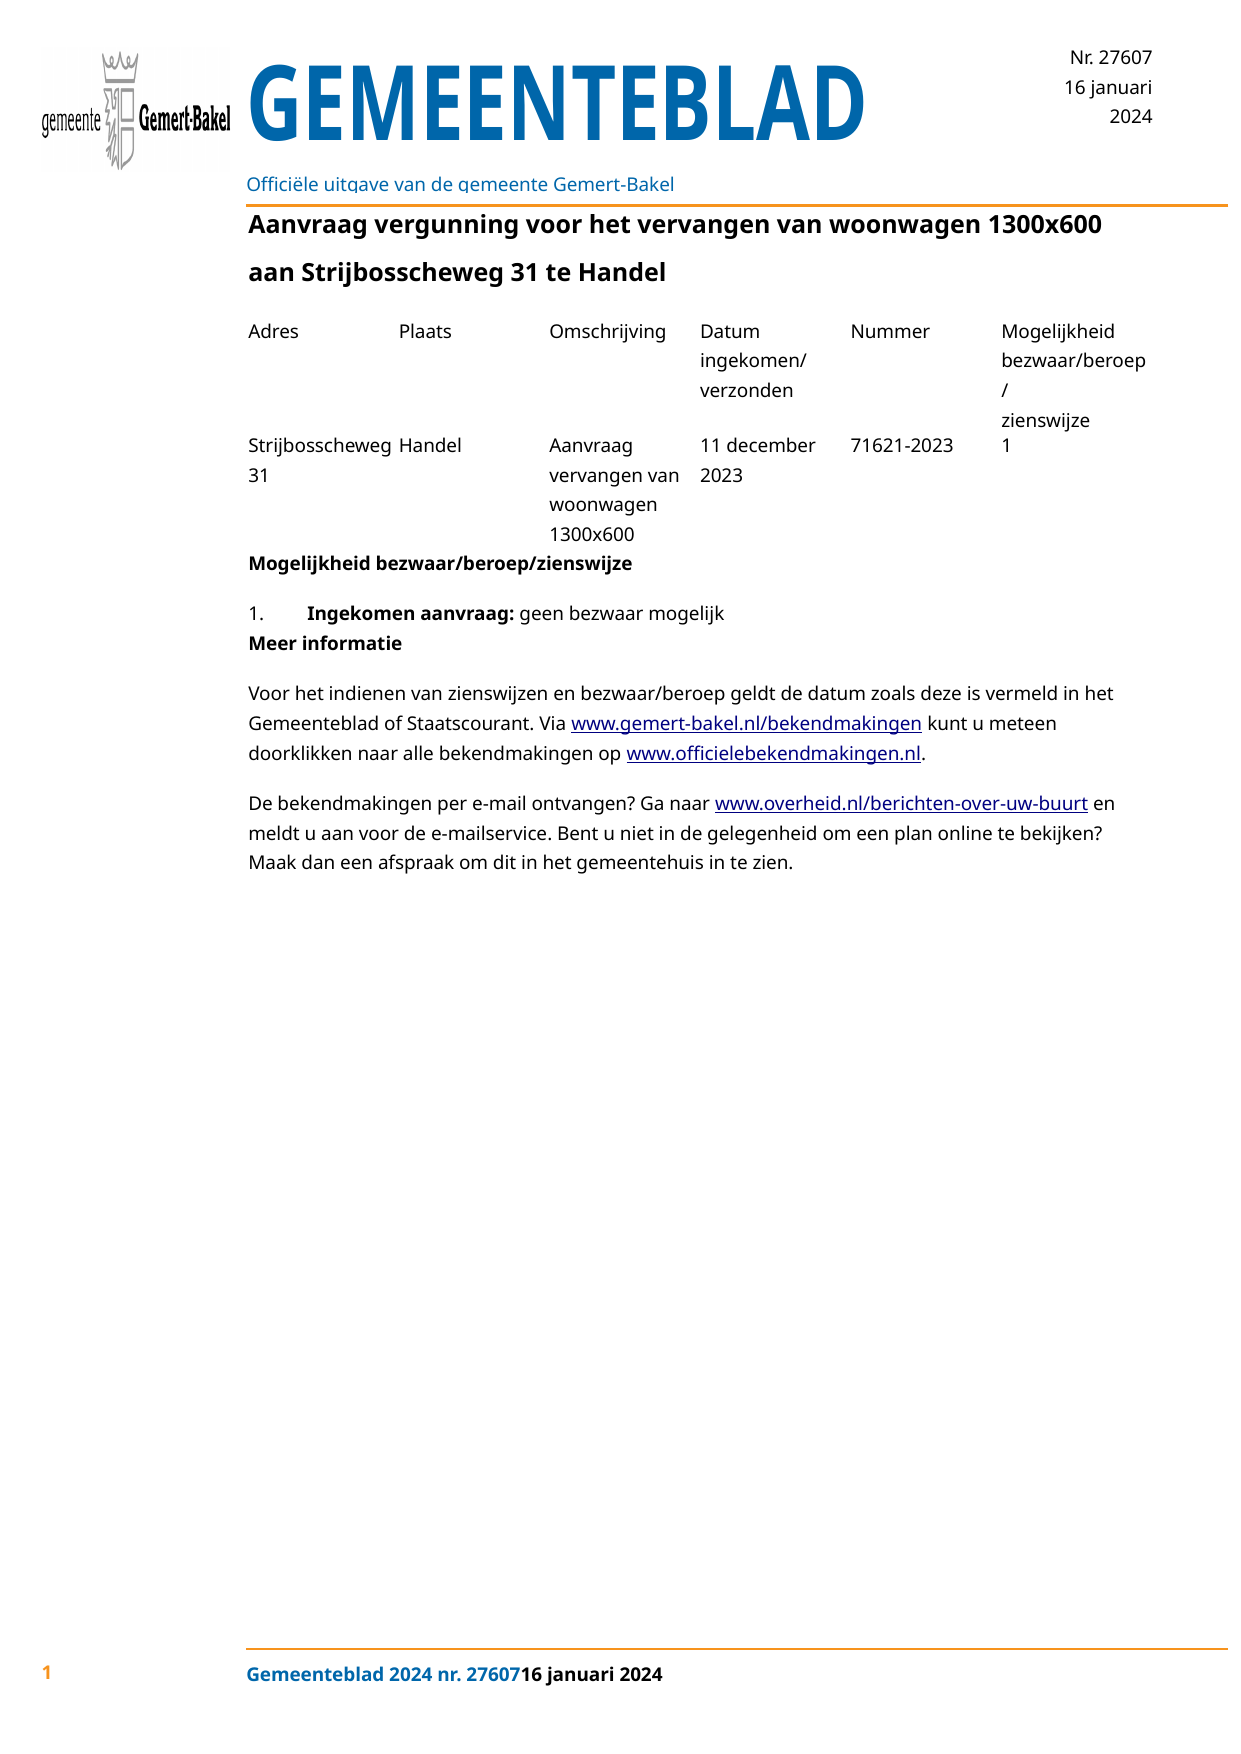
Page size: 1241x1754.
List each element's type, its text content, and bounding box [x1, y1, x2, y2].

table_cell Handel [399, 433, 549, 547]
list Ingekomen aanvraag: geen bezwaar mogelijk [248, 601, 1152, 626]
table_cell 1 [1001, 433, 1152, 547]
text Voor het indienen van zienswijzen en bezwaar/beroep geldt de datum zoals deze is vermeld in het Gemeenteblad of Staatscourant. Via www.gemert-bakel.nl/bekendmakingen kunt u meteen doorklikken naar alle bekendmakingen op www.officielebekendmakingen.nl. [248, 681, 1152, 766]
picture [41, 47, 231, 172]
table_cell Strijbosscheweg 31 [248, 433, 398, 547]
table_header Mogelijkheid bezwaar/beroep/ zienswijze [1001, 318, 1152, 432]
table_header Datum ingekomen/ verzonden [700, 318, 850, 432]
text De bekendmakingen per e-mail ontvangen? Ga naar www.overheid.nl/berichten-over-uw-buurt en meldt u aan voor de e-mailservice. Bent u niet in de gelegenheid om een plan online te bekijken? Maak dan een afspraak om dit in het gemeentehuis in te zien. [248, 790, 1152, 875]
table_header Nummer [850, 318, 1001, 432]
text Meer informatie [248, 630, 1152, 656]
table_cell 71621-2023 [850, 433, 1001, 547]
table_header Omschrijving [549, 318, 700, 432]
table_header Plaats [399, 318, 549, 432]
table_cell Aanvraag vervangen van woonwagen 1300x600 [549, 433, 700, 547]
table_cell 11 december 2023 [700, 433, 850, 547]
text Aanvraag vergunning voor het vervangen van woonwagen 1300x600 aan Strijbosscheweg 31 te Handel [248, 207, 1152, 288]
table_header Adres [248, 318, 398, 432]
text Mogelijkheid bezwaar/beroep/zienswijze [248, 550, 1152, 576]
